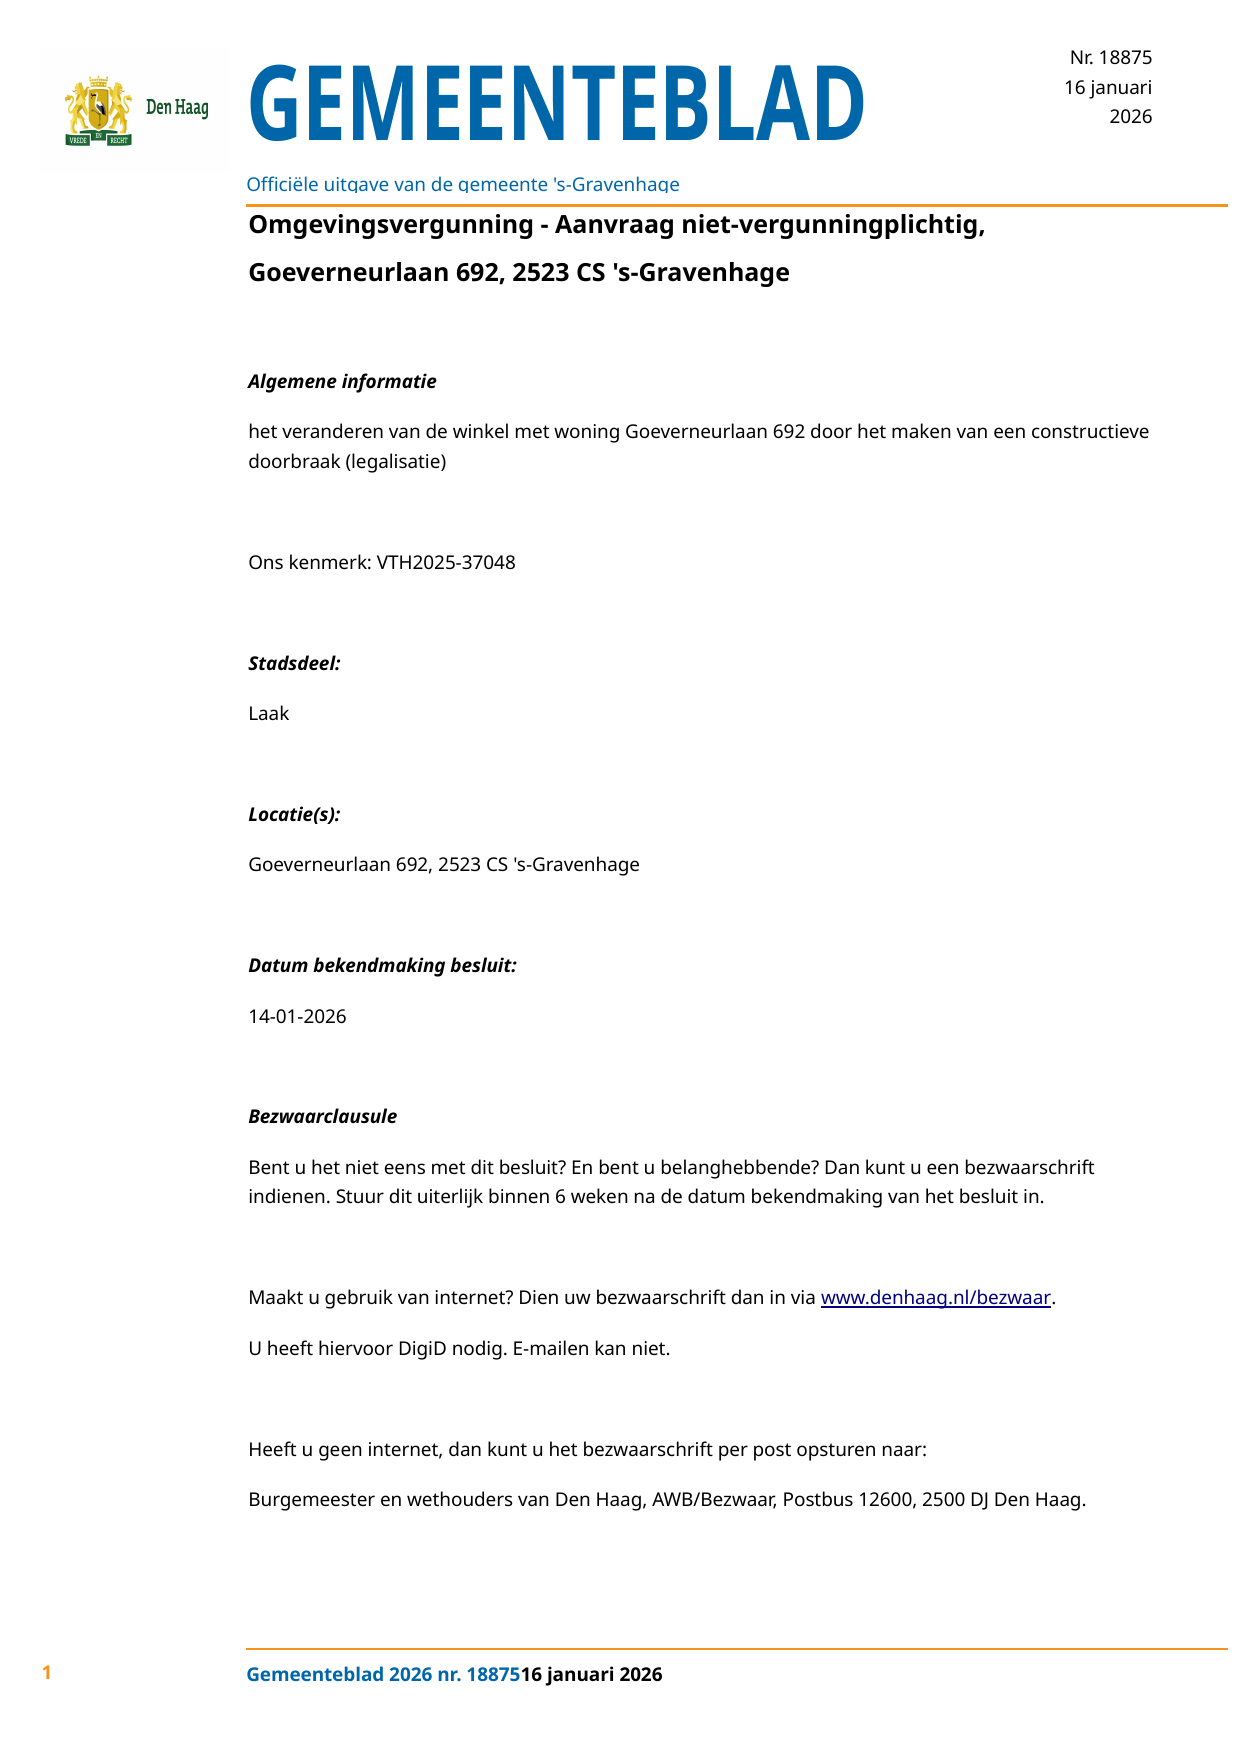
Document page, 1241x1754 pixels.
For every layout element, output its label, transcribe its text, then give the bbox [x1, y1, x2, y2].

text Goeverneurlaan 692, 2523 CS 's-Gravenhage [248, 852, 1152, 877]
text Maakt u gebruik van internet? Dien uw bezwaarschrift dan in via www.denhaag.nl/bezwaar. [248, 1284, 1152, 1310]
text Ons kenmerk: VTH2025-37048 [248, 549, 1152, 575]
text Laak [248, 700, 1152, 726]
text Algemene informatie [248, 368, 1152, 394]
text 14-01-2026 [248, 1003, 1152, 1029]
text Heeft u geen internet, dan kunt u het bezwaarschrift per post opsturen naar: [248, 1436, 1152, 1462]
picture [41, 47, 231, 172]
text Locatie(s): [248, 801, 1152, 827]
text Datum bekendmaking besluit: [248, 952, 1152, 978]
text Omgevingsvergunning - Aanvraag niet-vergunningplichtig, Goeverneurlaan 692, 2523 CS 's-Gravenhage [248, 207, 1152, 288]
text Bezwaarclausule [248, 1104, 1152, 1129]
text Bent u het niet eens met dit besluit? En bent u belanghebbende? Dan kunt u een bezwaarschrift indienen. Stuur dit uiterlijk binnen 6 weken na de datum bekendmaking van het besluit in. [248, 1154, 1152, 1209]
text U heeft hiervoor DigiD nodig. E-mailen kan niet. [248, 1335, 1152, 1361]
text Stadsdeel: [248, 650, 1152, 676]
text Burgemeester en wethouders van Den Haag, AWB/Bezwaar, Postbus 12600, 2500 DJ Den Haag. [248, 1486, 1152, 1512]
text het veranderen van de winkel met woning Goeverneurlaan 692 door het maken van een constructieve doorbraak (legalisatie) [248, 419, 1152, 474]
